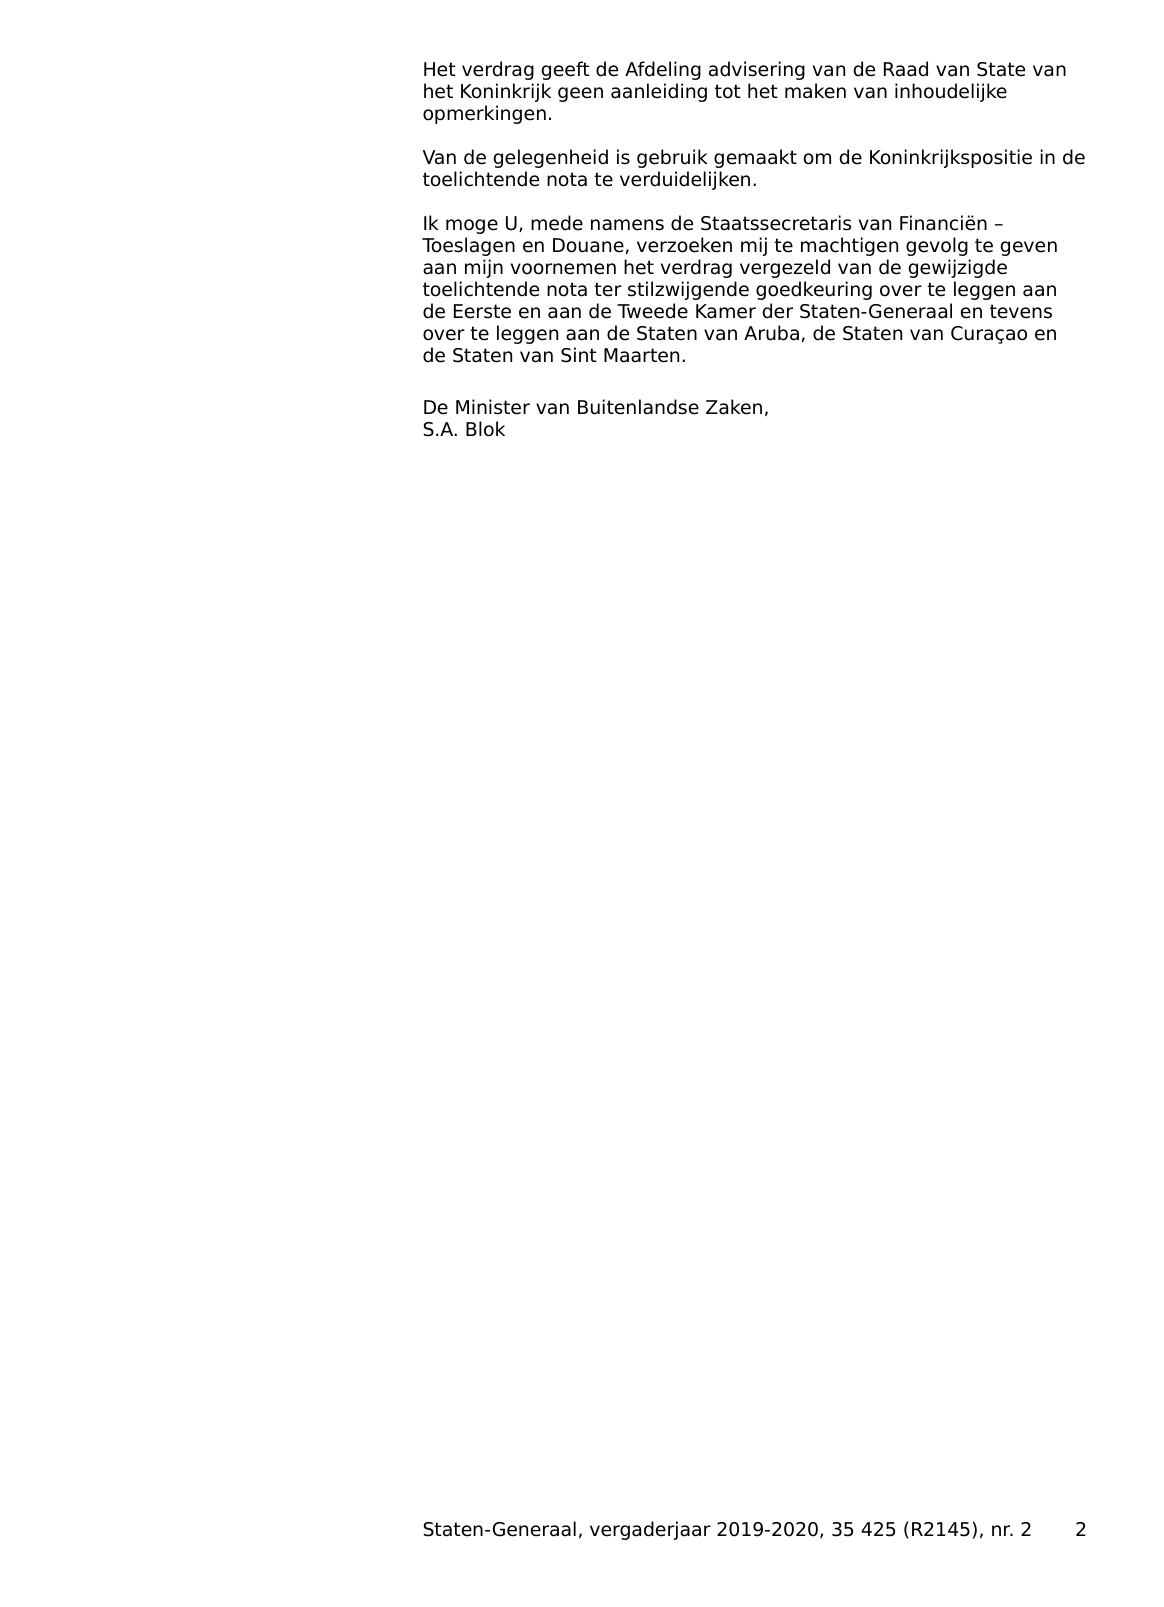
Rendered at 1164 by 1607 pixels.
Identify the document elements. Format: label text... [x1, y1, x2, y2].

text Van de gelegenheid is gebruik gemaakt om de Koninkrijkspositie in de toelichtende nota te verduidelijken. [422, 147, 1087, 191]
text Ik moge U, mede namens de Staatssecretaris van Financiën – Toeslagen en Douane, verzoeken mij te machtigen gevolg te geven aan mijn voornemen het verdrag vergezeld van de gewijzigde toelichtende nota ter stilzwijgende goedkeuring over te leggen aan de Eerste en aan de Tweede Kamer der Staten-Generaal en tevens over te leggen aan de Staten van Aruba, de Staten van Curaçao en de Staten van Sint Maarten. [422, 213, 1087, 367]
text De Minister van Buitenlandse Zaken, S.A. Blok [422, 397, 1087, 441]
text Het verdrag geeft de Afdeling advisering van de Raad van State van het Koninkrijk geen aanleiding tot het maken van inhoudelijke opmerkingen. [422, 59, 1087, 125]
